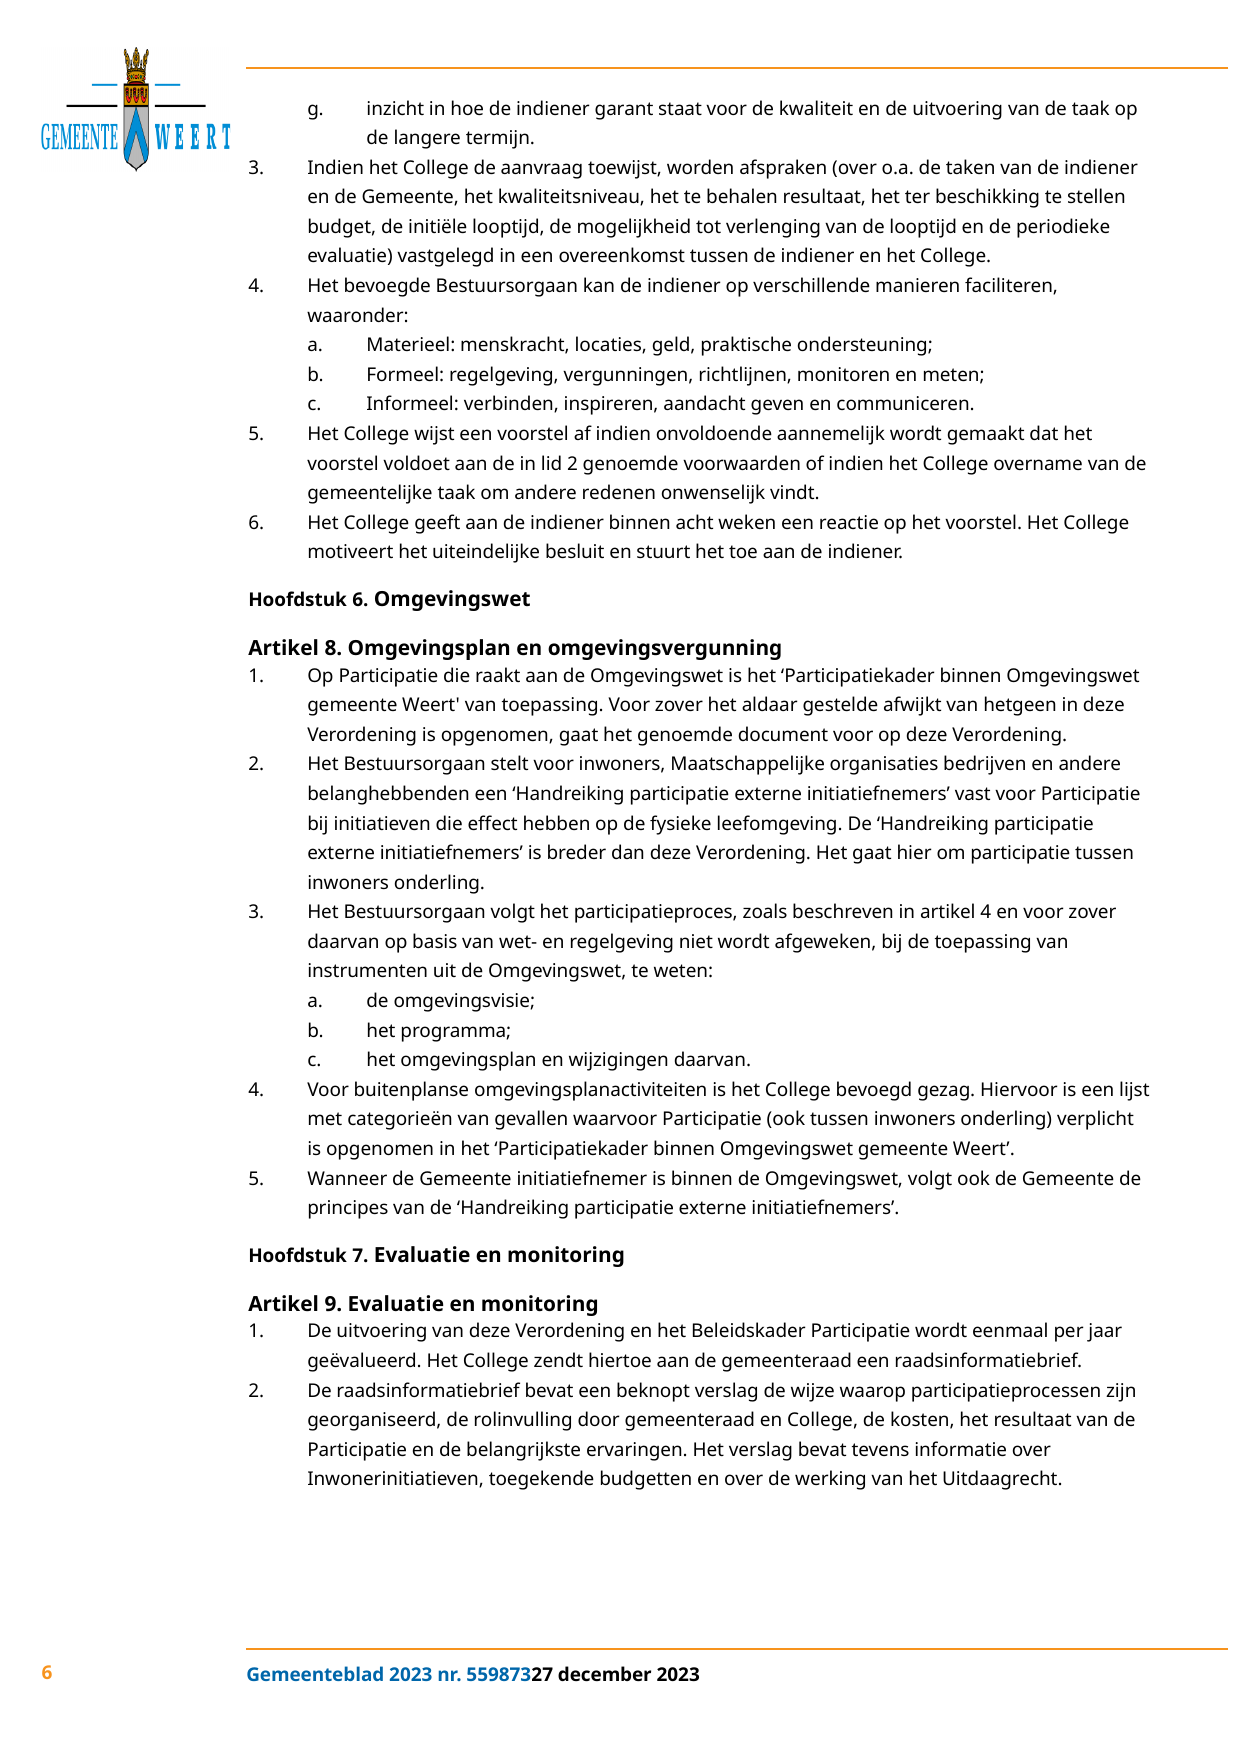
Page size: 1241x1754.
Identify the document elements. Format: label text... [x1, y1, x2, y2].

text Artikel 8. Omgevingsplan en omgevingsvergunning [248, 633, 1152, 662]
list het programma; [307, 1017, 1152, 1043]
picture [41, 47, 231, 172]
list Informeel: verbinden, inspireren, aandacht geven en communiceren. [307, 391, 1152, 416]
text Hoofdstuk 6. Omgevingswet [248, 584, 1152, 613]
text Artikel 9. Evaluatie en monitoring [248, 1289, 1152, 1318]
list Op Participatie die raakt aan de Omgevingswet is het ‘Participatiekader binnen Omgevingswet gemeente Weert' van toepassing. Voor zover het aldaar gestelde afwijkt van hetgeen in deze Verordening is opgenomen, gaat het genoemde document voor op deze Verordening. [248, 662, 1152, 747]
list Materieel: menskracht, locaties, geld, praktische ondersteuning; [307, 331, 1152, 357]
list Wanneer de Gemeente initiatiefnemer is binnen de Omgevingswet, volgt ook de Gemeente de principes van de ‘Handreiking participatie externe initiatiefnemers’. [248, 1165, 1152, 1220]
list inzicht in hoe de indiener garant staat voor de kwaliteit en de uitvoering van de taak op de langere termijn. [307, 95, 1152, 150]
list Indien het College de aanvraag toewijst, worden afspraken (over o.a. de taken van de indiener en de Gemeente, het kwaliteitsniveau, het te behalen resultaat, het ter beschikking te stellen budget, de initiële looptijd, de mogelijkheid tot verlenging van de looptijd en de periodieke evaluatie) vastgelegd in een overeenkomst tussen de indiener en het College. [248, 154, 1152, 268]
list Formeel: regelgeving, vergunningen, richtlijnen, monitoren en meten; [307, 361, 1152, 387]
text Hoofdstuk 7. Evaluatie en monitoring [248, 1240, 1152, 1268]
list Voor buitenplanse omgevingsplanactiviteiten is het College bevoegd gezag. Hiervoor is een lijst met categorieën van gevallen waarvoor Participatie (ook tussen inwoners onderling) verplicht is opgenomen in het ‘Participatiekader binnen Omgevingswet gemeente Weert’. [248, 1076, 1152, 1161]
list De uitvoering van deze Verordening en het Beleidskader Participatie wordt eenmaal per jaar geëvalueerd. Het College zendt hiertoe aan de gemeenteraad een raadsinformatiebrief. [248, 1318, 1152, 1373]
list De raadsinformatiebrief bevat een beknopt verslag de wijze waarop participatieprocessen zijn georganiseerd, de rolinvulling door gemeenteraad en College, de kosten, het resultaat van de Participatie en de belangrijkste ervaringen. Het verslag bevat tevens informatie over Inwonerinitiatieven, toegekende budgetten en over de werking van het Uitdaagrecht. [248, 1377, 1152, 1491]
list Het College geeft aan de indiener binnen acht weken een reactie op het voorstel. Het College motiveert het uiteindelijke besluit en stuurt het toe aan de indiener. [248, 509, 1152, 564]
list Het bevoegde Bestuursorgaan kan de indiener op verschillende manieren faciliteren, waaronder: [248, 272, 1152, 328]
list Het College wijst een voorstel af indien onvoldoende aannemelijk wordt gemaakt dat het voorstel voldoet aan de in lid 2 genoemde voorwaarden of indien het College overname van de gemeentelijke taak om andere redenen onwenselijk vindt. [248, 420, 1152, 505]
list Het Bestuursorgaan volgt het participatieproces, zoals beschreven in artikel 4 en voor zover daarvan op basis van wet- en regelgeving niet wordt afgeweken, bij de toepassing van instrumenten uit de Omgevingswet, te weten: [248, 898, 1152, 983]
list het omgevingsplan en wijzigingen daarvan. [307, 1046, 1152, 1072]
list Het Bestuursorgaan stelt voor inwoners, Maatschappelijke organisaties bedrijven en andere belanghebbenden een ‘Handreiking participatie externe initiatiefnemers’ vast voor Participatie bij initiatieven die effect hebben op de fysieke leefomgeving. De ‘Handreiking participatie externe initiatiefnemers’ is breder dan deze Verordening. Het gaat hier om participatie tussen inwoners onderling. [248, 751, 1152, 895]
list de omgevingsvisie; [307, 987, 1152, 1013]
